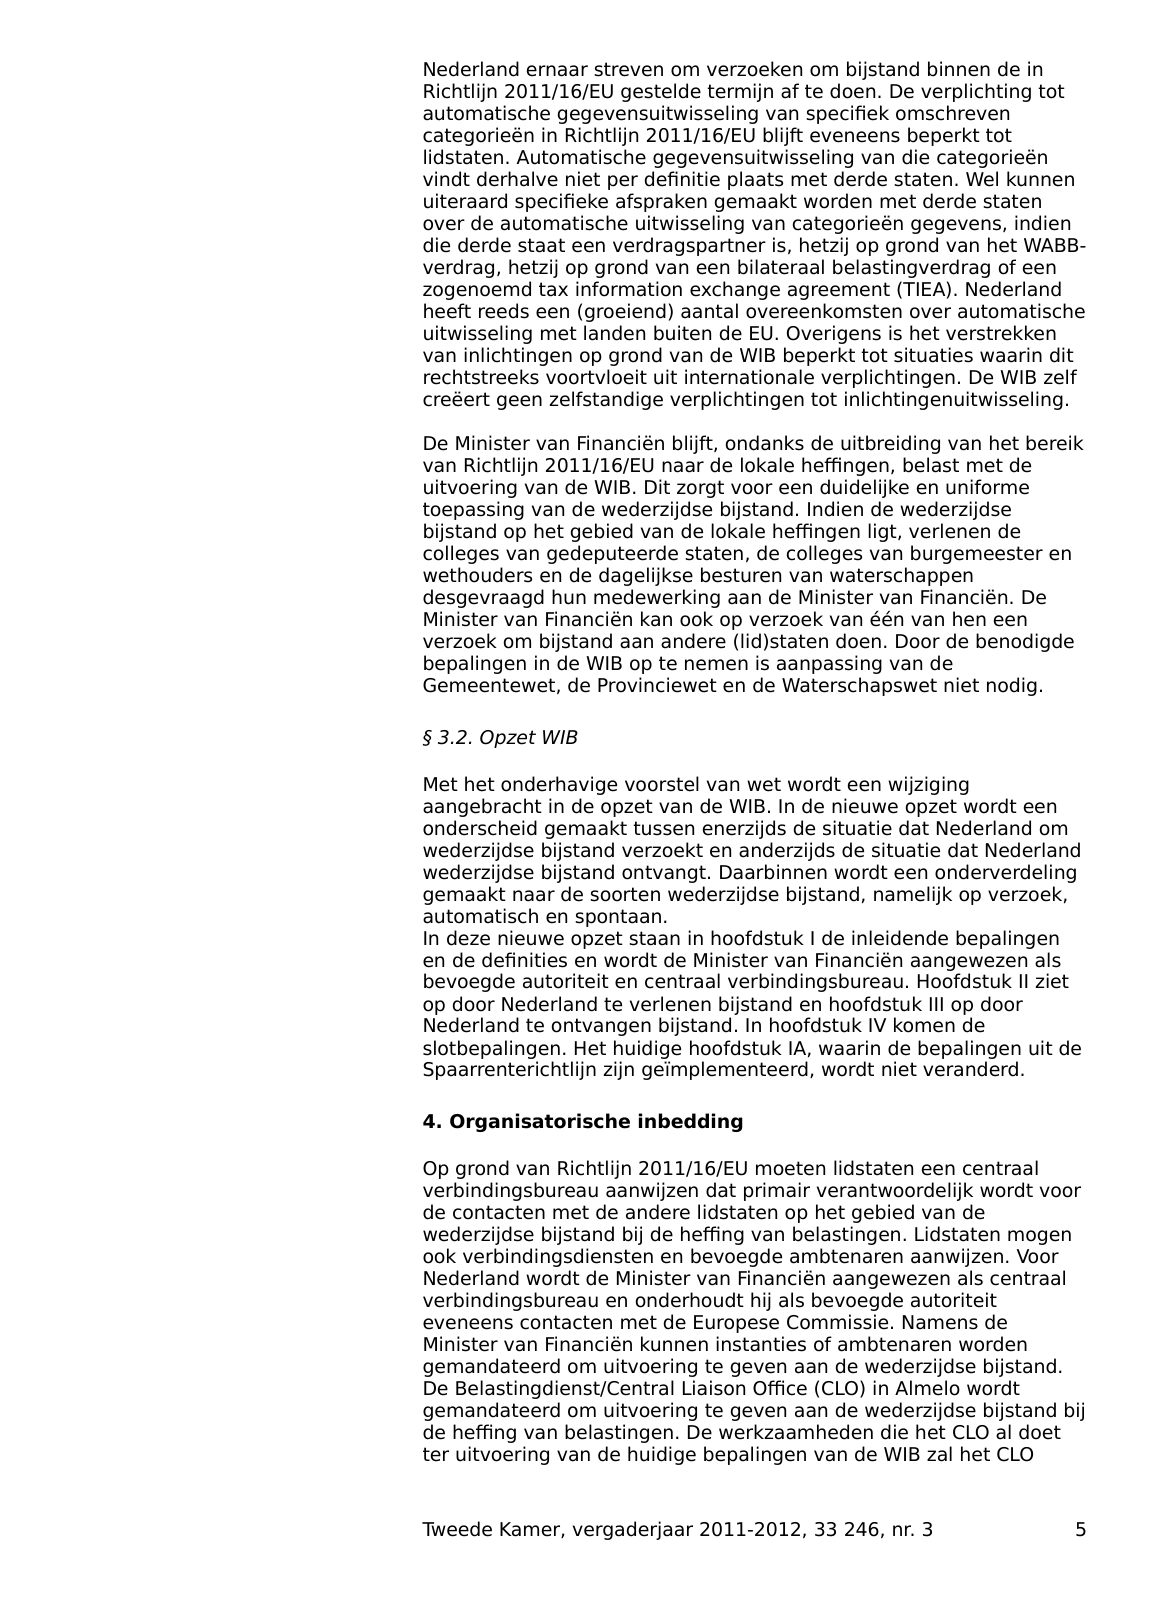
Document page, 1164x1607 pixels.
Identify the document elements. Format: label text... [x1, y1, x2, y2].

text Op grond van Richtlijn 2011/16/EU moeten lidstaten een centraal verbindingsbureau aanwijzen dat primair verantwoordelijk wordt voor de contacten met de andere lidstaten op het gebied van de wederzijdse bijstand bij de heffing van belastingen. Lidstaten mogen ook verbindingsdiensten en bevoegde ambtenaren aanwijzen. Voor Nederland wordt de Minister van Financiën aangewezen als centraal verbindingsbureau en onderhoudt hij als bevoegde autoriteit eveneens contacten met de Europese Commissie. Namens de Minister van Financiën kunnen instanties of ambtenaren worden gemandateerd om uitvoering te geven aan de wederzijdse bijstand. De Belastingdienst/Central Liaison Office (CLO) in Almelo wordt gemandateerd om uitvoering te geven aan de wederzijdse bijstand bij de heffing van belastingen. De werkzaamheden die het CLO al doet ter uitvoering van de huidige bepalingen van de WIB zal het CLO [422, 1158, 1087, 1466]
text Met het onderhavige voorstel van wet wordt een wijziging aangebracht in de opzet van de WIB. In de nieuwe opzet wordt een onderscheid gemaakt tussen enerzijds de situatie dat Nederland om wederzijdse bijstand verzoekt en anderzijds de situatie dat Nederland wederzijdse bijstand ontvangt. Daarbinnen wordt een onderverdeling gemaakt naar de soorten wederzijdse bijstand, namelijk op verzoek, automatisch en spontaan. [422, 774, 1087, 927]
text In deze nieuwe opzet staan in hoofdstuk I de inleidende bepalingen en de definities en wordt de Minister van Financiën aangewezen als bevoegde autoriteit en centraal verbindingsbureau. Hoofdstuk II ziet op door Nederland te verlenen bijstand en hoofdstuk III op door Nederland te ontvangen bijstand. In hoofdstuk IV komen de slotbepalingen. Het huidige hoofdstuk IA, waarin de bepalingen uit de Spaarrenterichtlijn zijn geïmplementeerd, wordt niet veranderd. [422, 927, 1087, 1081]
text De Minister van Financiën blijft, ondanks de uitbreiding van het bereik van Richtlijn 2011/16/EU naar de lokale heffingen, belast met de uitvoering van de WIB. Dit zorgt voor een duidelijke en uniforme toepassing van de wederzijdse bijstand. Indien de wederzijdse bijstand op het gebied van de lokale heffingen ligt, verlenen de colleges van gedeputeerde staten, de colleges van burgemeester en wethouders en de dagelijkse besturen van waterschappen desgevraagd hun medewerking aan de Minister van Financiën. De Minister van Financiën kan ook op verzoek van één van hen een verzoek om bijstand aan andere (lid)staten doen. Door de benodigde bepalingen in de WIB op te nemen is aanpassing van de Gemeentewet, de Provinciewet en de Waterschapswet niet nodig. [422, 433, 1087, 697]
subtitle 4. Organisatorische inbedding [422, 1111, 1087, 1133]
text Nederland ernaar streven om verzoeken om bijstand binnen de in Richtlijn 2011/16/EU gestelde termijn af te doen. De verplichting tot automatische gegevensuitwisseling van specifiek omschreven categorieën in Richtlijn 2011/16/EU blijft eveneens beperkt tot lidstaten. Automatische gegevensuitwisseling van die categorieën vindt derhalve niet per definitie plaats met derde staten. Wel kunnen uiteraard specifieke afspraken gemaakt worden met derde staten over de automatische uitwisseling van categorieën gegevens, indien die derde staat een verdragspartner is, hetzij op grond van het WABB-verdrag, hetzij op grond van een bilateraal belastingverdrag of een zogenoemd tax information exchange agreement (TIEA). Nederland heeft reeds een (groeiend) aantal overeenkomsten over automatische uitwisseling met landen buiten de EU. Overigens is het verstrekken van inlichtingen op grond van de WIB beperkt tot situaties waarin dit rechtstreeks voortvloeit uit internationale verplichtingen. De WIB zelf creëert geen zelfstandige verplichtingen tot inlichtingenuitwisseling. [422, 59, 1087, 411]
subtitle § 3.2. Opzet WIB [422, 727, 1087, 749]
